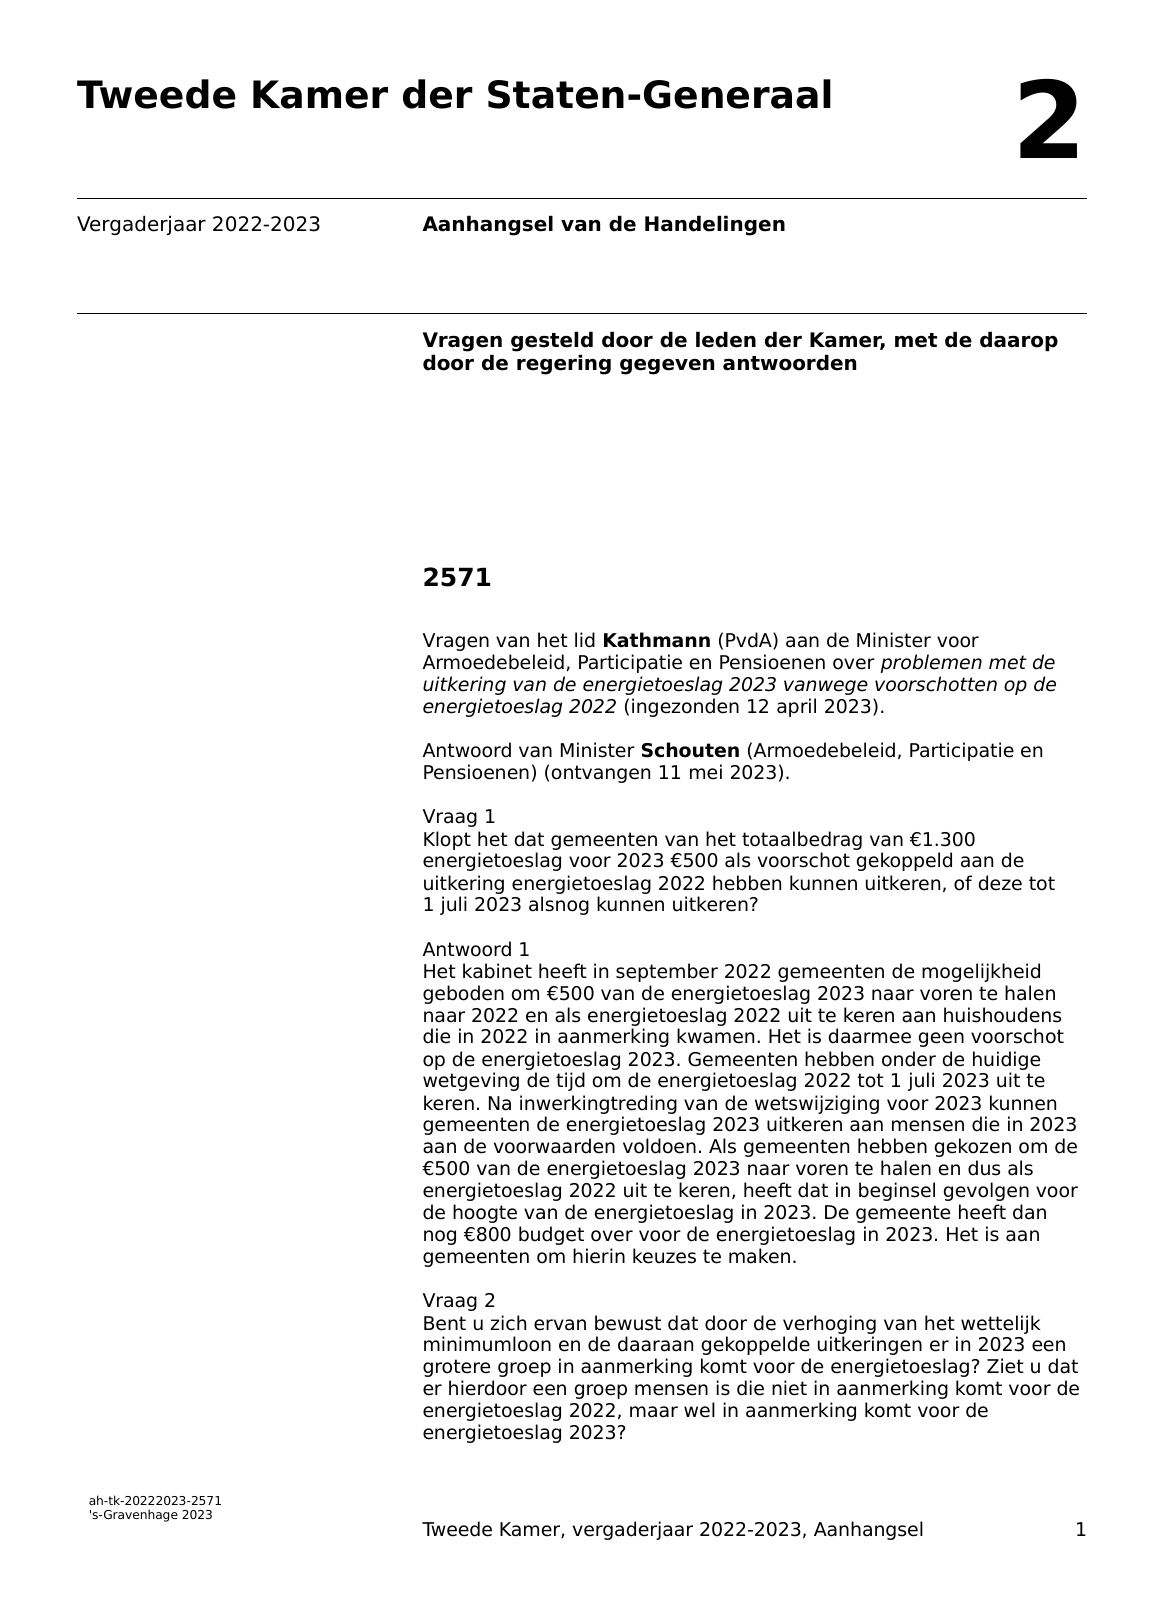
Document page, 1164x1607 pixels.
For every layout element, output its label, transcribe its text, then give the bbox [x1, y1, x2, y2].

text ah-tk-20222023-2571 [88, 1494, 323, 1508]
table_cell [77, 314, 422, 375]
table_header Tweede Kamer der Staten-Generaal [77, 59, 886, 198]
table_cell Aanhangsel van de Handelingen [422, 199, 1087, 313]
text Vraag 2 [422, 1290, 1087, 1312]
text Vragen van het lid Kathmann (PvdA) aan de Minister voor Armoedebeleid, Participatie en Pensioenen over problemen met de uitkering van de energietoeslag 2023 vanwege voorschotten op de energietoeslag 2022 (ingezonden 12 april 2023). [422, 630, 1087, 718]
table_cell Vragen gesteld door de leden der Kamer, met de daarop door de regering gegeven antwoorden [422, 314, 1087, 375]
text 2571 [422, 563, 1087, 592]
table_cell Vergaderjaar 2022-2023 [77, 199, 422, 313]
table_header 2 [886, 59, 1087, 198]
text Klopt het dat gemeenten van het totaalbedrag van €1.300 energietoeslag voor 2023 €500 als voorschot gekoppeld aan de uitkering energietoeslag 2022 hebben kunnen uitkeren, of deze tot 1 juli 2023 alsnog kunnen uitkeren? [422, 828, 1087, 916]
text Antwoord 1 [422, 938, 1087, 961]
text Vraag 1 [422, 806, 1087, 828]
text Bent u zich ervan bewust dat door de verhoging van het wettelijk minimumloon en de daaraan gekoppelde uitkeringen er in 2023 een grotere groep in aanmerking komt voor de energietoeslag? Ziet u dat er hierdoor een groep mensen is die niet in aanmerking komt voor de energietoeslag 2022, maar wel in aanmerking komt voor de energietoeslag 2023? [422, 1312, 1087, 1444]
text Het kabinet heeft in september 2022 gemeenten de mogelijkheid geboden om €500 van de energietoeslag 2023 naar voren te halen naar 2022 en als energietoeslag 2022 uit te keren aan huishoudens die in 2022 in aanmerking kwamen. Het is daarmee geen voorschot op de energietoeslag 2023. Gemeenten hebben onder de huidige wetgeving de tijd om de energietoeslag 2022 tot 1 juli 2023 uit te keren. Na inwerkingtreding van de wetswijziging voor 2023 kunnen gemeenten de energietoeslag 2023 uitkeren aan mensen die in 2023 aan de voorwaarden voldoen. Als gemeenten hebben gekozen om de €500 van de energietoeslag 2023 naar voren te halen en dus als energietoeslag 2022 uit te keren, heeft dat in beginsel gevolgen voor de hoogte van de energietoeslag in 2023. De gemeente heeft dan nog €800 budget over voor de energietoeslag in 2023. Het is aan gemeenten om hierin keuzes te maken. [422, 961, 1087, 1268]
text 's-Gravenhage 2023 [88, 1508, 323, 1522]
text Antwoord van Minister Schouten (Armoedebeleid, Participatie en Pensioenen) (ontvangen 11 mei 2023). [422, 740, 1087, 784]
